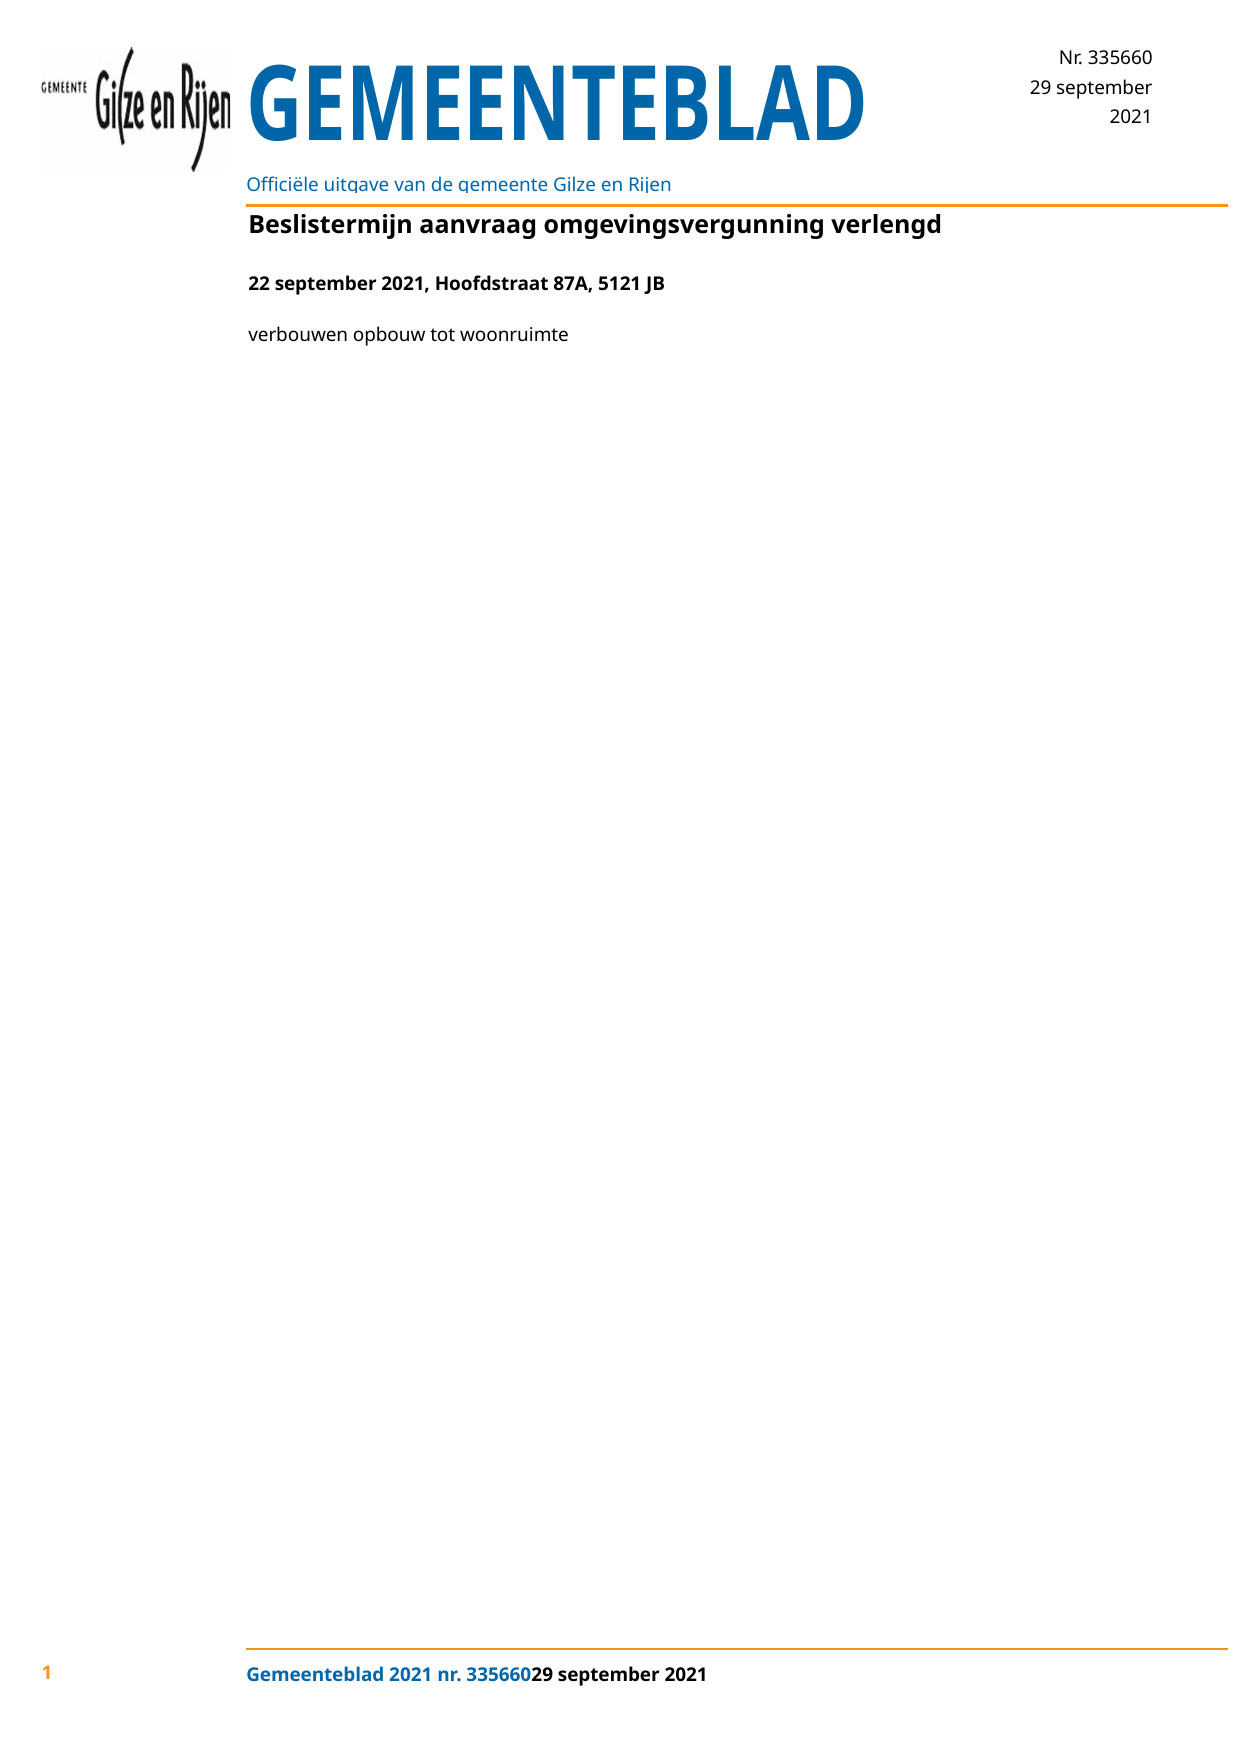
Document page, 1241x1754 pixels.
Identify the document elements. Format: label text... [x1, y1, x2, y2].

picture [41, 47, 231, 172]
text verbouwen opbouw tot woonruimte [248, 321, 1152, 346]
text Beslistermijn aanvraag omgevingsvergunning verlengd [248, 207, 1152, 241]
text 22 september 2021, Hoofdstraat 87A, 5121 JB [248, 270, 1152, 296]
